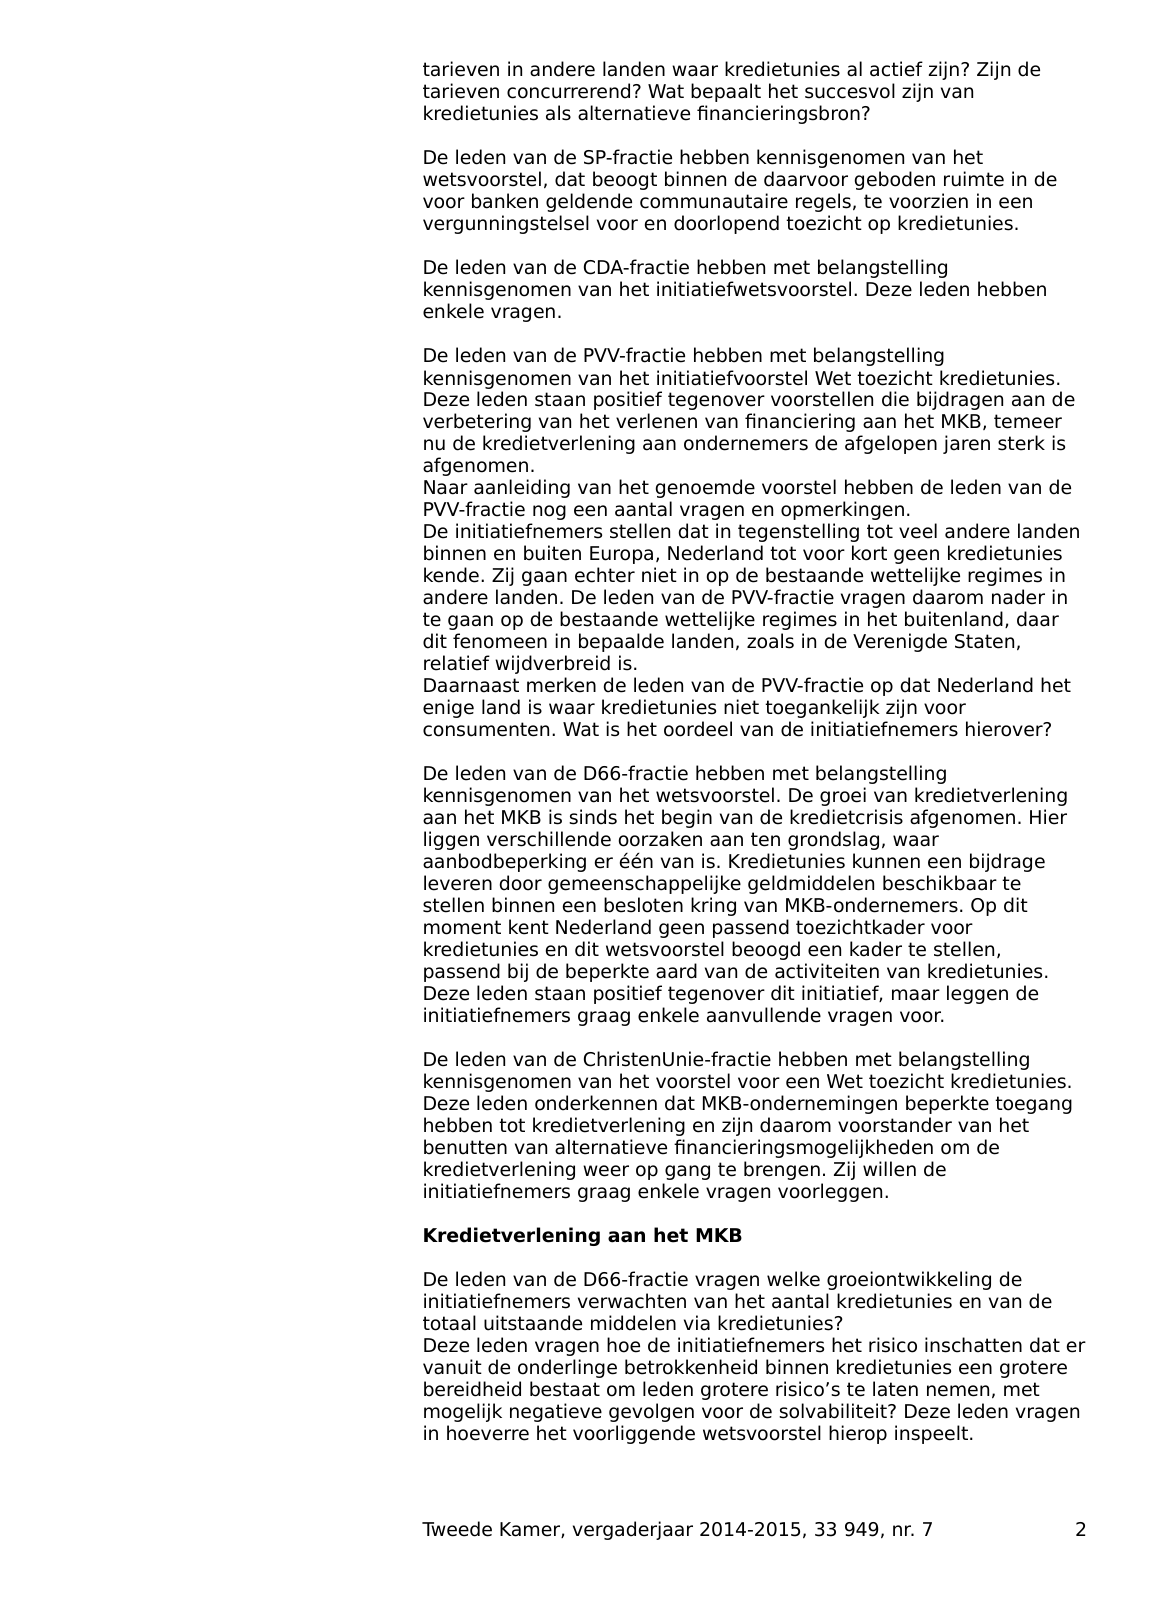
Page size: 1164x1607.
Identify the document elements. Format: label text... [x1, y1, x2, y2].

text De leden van de CDA-fractie hebben met belangstelling kennisgenomen van het initiatiefwetsvoorstel. Deze leden hebben enkele vragen. [422, 257, 1087, 323]
text tarieven in andere landen waar kredietunies al actief zijn? Zijn de tarieven concurrerend? Wat bepaalt het succesvol zijn van kredietunies als alternatieve financieringsbron? [422, 59, 1087, 125]
text Naar aanleiding van het genoemde voorstel hebben de leden van de PVV-fractie nog een aantal vragen en opmerkingen. [422, 477, 1087, 521]
text Deze leden vragen hoe de initiatiefnemers het risico inschatten dat er vanuit de onderlinge betrokkenheid binnen kredietunies een grotere bereidheid bestaat om leden grotere risico’s te laten nemen, met mogelijk negatieve gevolgen voor de solvabiliteit? Deze leden vragen in hoeverre het voorliggende wetsvoorstel hierop inspeelt. [422, 1335, 1087, 1445]
text De leden van de ChristenUnie-fractie hebben met belangstelling kennisgenomen van het voorstel voor een Wet toezicht kredietunies. Deze leden onderkennen dat MKB-ondernemingen beperkte toegang hebben tot kredietverlening en zijn daarom voorstander van het benutten van alternatieve financieringsmogelijkheden om de kredietverlening weer op gang te brengen. Zij willen de initiatiefnemers graag enkele vragen voorleggen. [422, 1049, 1087, 1203]
subtitle Kredietverlening aan het MKB [422, 1225, 1087, 1247]
text De leden van de D66-fractie hebben met belangstelling kennisgenomen van het wetsvoorstel. De groei van kredietverlening aan het MKB is sinds het begin van de kredietcrisis afgenomen. Hier liggen verschillende oorzaken aan ten grondslag, waar aanbodbeperking er één van is. Kredietunies kunnen een bijdrage leveren door gemeenschappelijke geldmiddelen beschikbaar te stellen binnen een besloten kring van MKB-ondernemers. Op dit moment kent Nederland geen passend toezichtkader voor kredietunies en dit wetsvoorstel beoogd een kader te stellen, passend bij de beperkte aard van de activiteiten van kredietunies. Deze leden staan positief tegenover dit initiatief, maar leggen de initiatiefnemers graag enkele aanvullende vragen voor. [422, 763, 1087, 1027]
text De leden van de SP-fractie hebben kennisgenomen van het wetsvoorstel, dat beoogt binnen de daarvoor geboden ruimte in de voor banken geldende communautaire regels, te voorzien in een vergunningstelsel voor en doorlopend toezicht op kredietunies. [422, 147, 1087, 235]
text De leden van de D66-fractie vragen welke groeiontwikkeling de initiatiefnemers verwachten van het aantal kredietunies en van de totaal uitstaande middelen via kredietunies? [422, 1269, 1087, 1335]
text De leden van de PVV-fractie hebben met belangstelling kennisgenomen van het initiatiefvoorstel Wet toezicht kredietunies. Deze leden staan positief tegenover voorstellen die bijdragen aan de verbetering van het verlenen van financiering aan het MKB, temeer nu de kredietverlening aan ondernemers de afgelopen jaren sterk is afgenomen. [422, 345, 1087, 477]
text De initiatiefnemers stellen dat in tegenstelling tot veel andere landen binnen en buiten Europa, Nederland tot voor kort geen kredietunies kende. Zij gaan echter niet in op de bestaande wettelijke regimes in andere landen. De leden van de PVV-fractie vragen daarom nader in te gaan op de bestaande wettelijke regimes in het buitenland, daar dit fenomeen in bepaalde landen, zoals in de Verenigde Staten, relatief wijdverbreid is. [422, 521, 1087, 675]
text Daarnaast merken de leden van de PVV-fractie op dat Nederland het enige land is waar kredietunies niet toegankelijk zijn voor consumenten. Wat is het oordeel van de initiatiefnemers hierover? [422, 675, 1087, 741]
